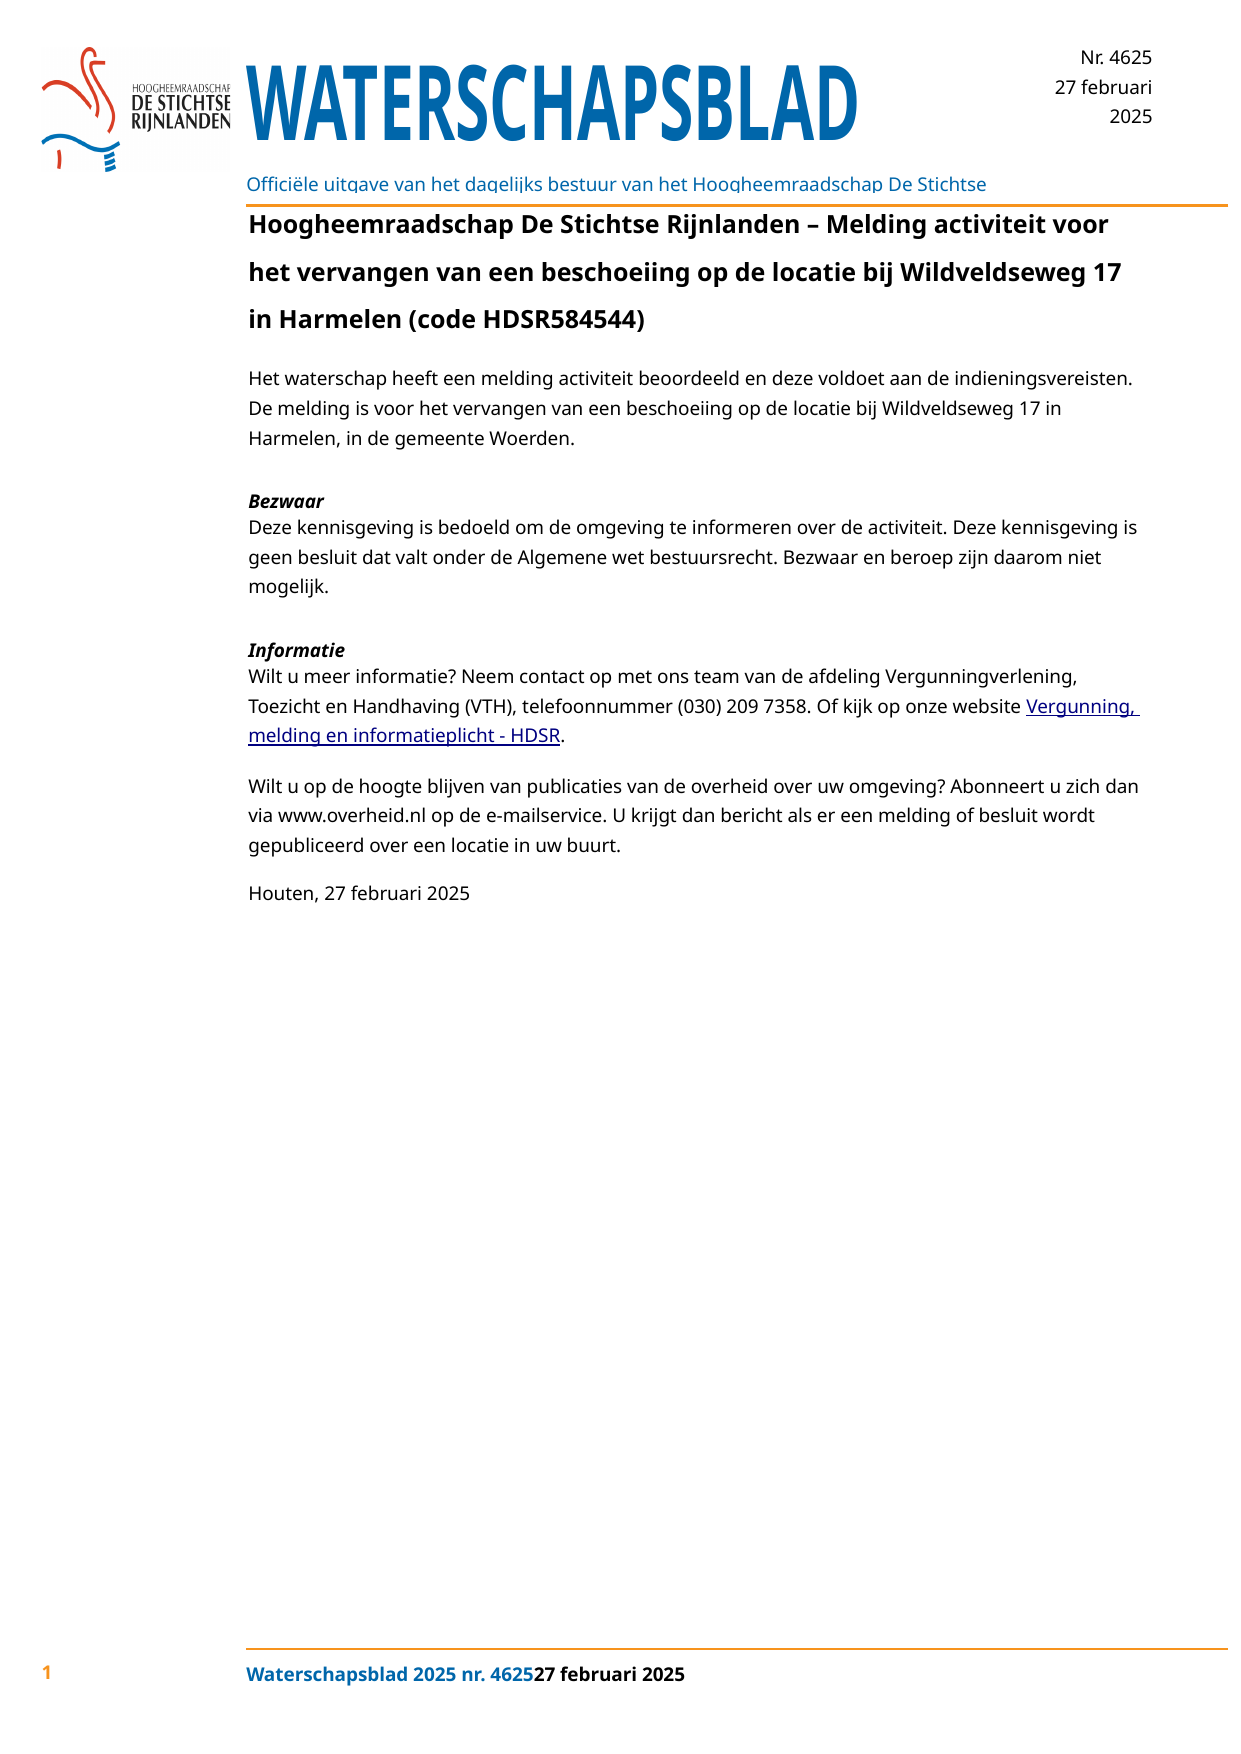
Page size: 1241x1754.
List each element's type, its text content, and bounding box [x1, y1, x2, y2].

text Hoogheemraadschap De Stichtse Rijnlanden – Melding activiteit voor het vervangen van een beschoeiing op de locatie bij Wildveldseweg 17 in Harmelen (code HDSR584544) [248, 207, 1152, 336]
text Informatie [248, 637, 1152, 663]
text Bezwaar [248, 489, 1152, 514]
text Het waterschap heeft een melding activiteit beoordeeld en deze voldoet aan de indieningsvereisten. De melding is voor het vervangen van een beschoeiing op de locatie bij Wildveldseweg 17 in Harmelen, in de gemeente Woerden. [248, 366, 1152, 450]
text Deze kennisgeving is bedoeld om de omgeving te informeren over de activiteit. Deze kennisgeving is geen besluit dat valt onder de Algemene wet bestuursrecht. Bezwaar en beroep zijn daarom niet mogelijk. [248, 514, 1152, 599]
text Wilt u op de hoogte blijven van publicaties van de overheid over uw omgeving? Abonneert u zich dan via www.overheid.nl op de e-mailservice. U krijgt dan bericht als er een melding of besluit wordt gepubliceerd over een locatie in uw buurt. [248, 773, 1152, 858]
text Wilt u meer informatie? Neem contact op met ons team van de afdeling Vergunningverlening, Toezicht en Handhaving (VTH), telefoonnummer (030) 209 7358. Of kijk op onze website Vergunning, melding en informatieplicht - HDSR. [248, 663, 1152, 748]
picture [41, 47, 231, 172]
text Houten, 27 februari 2025 [248, 880, 1152, 906]
